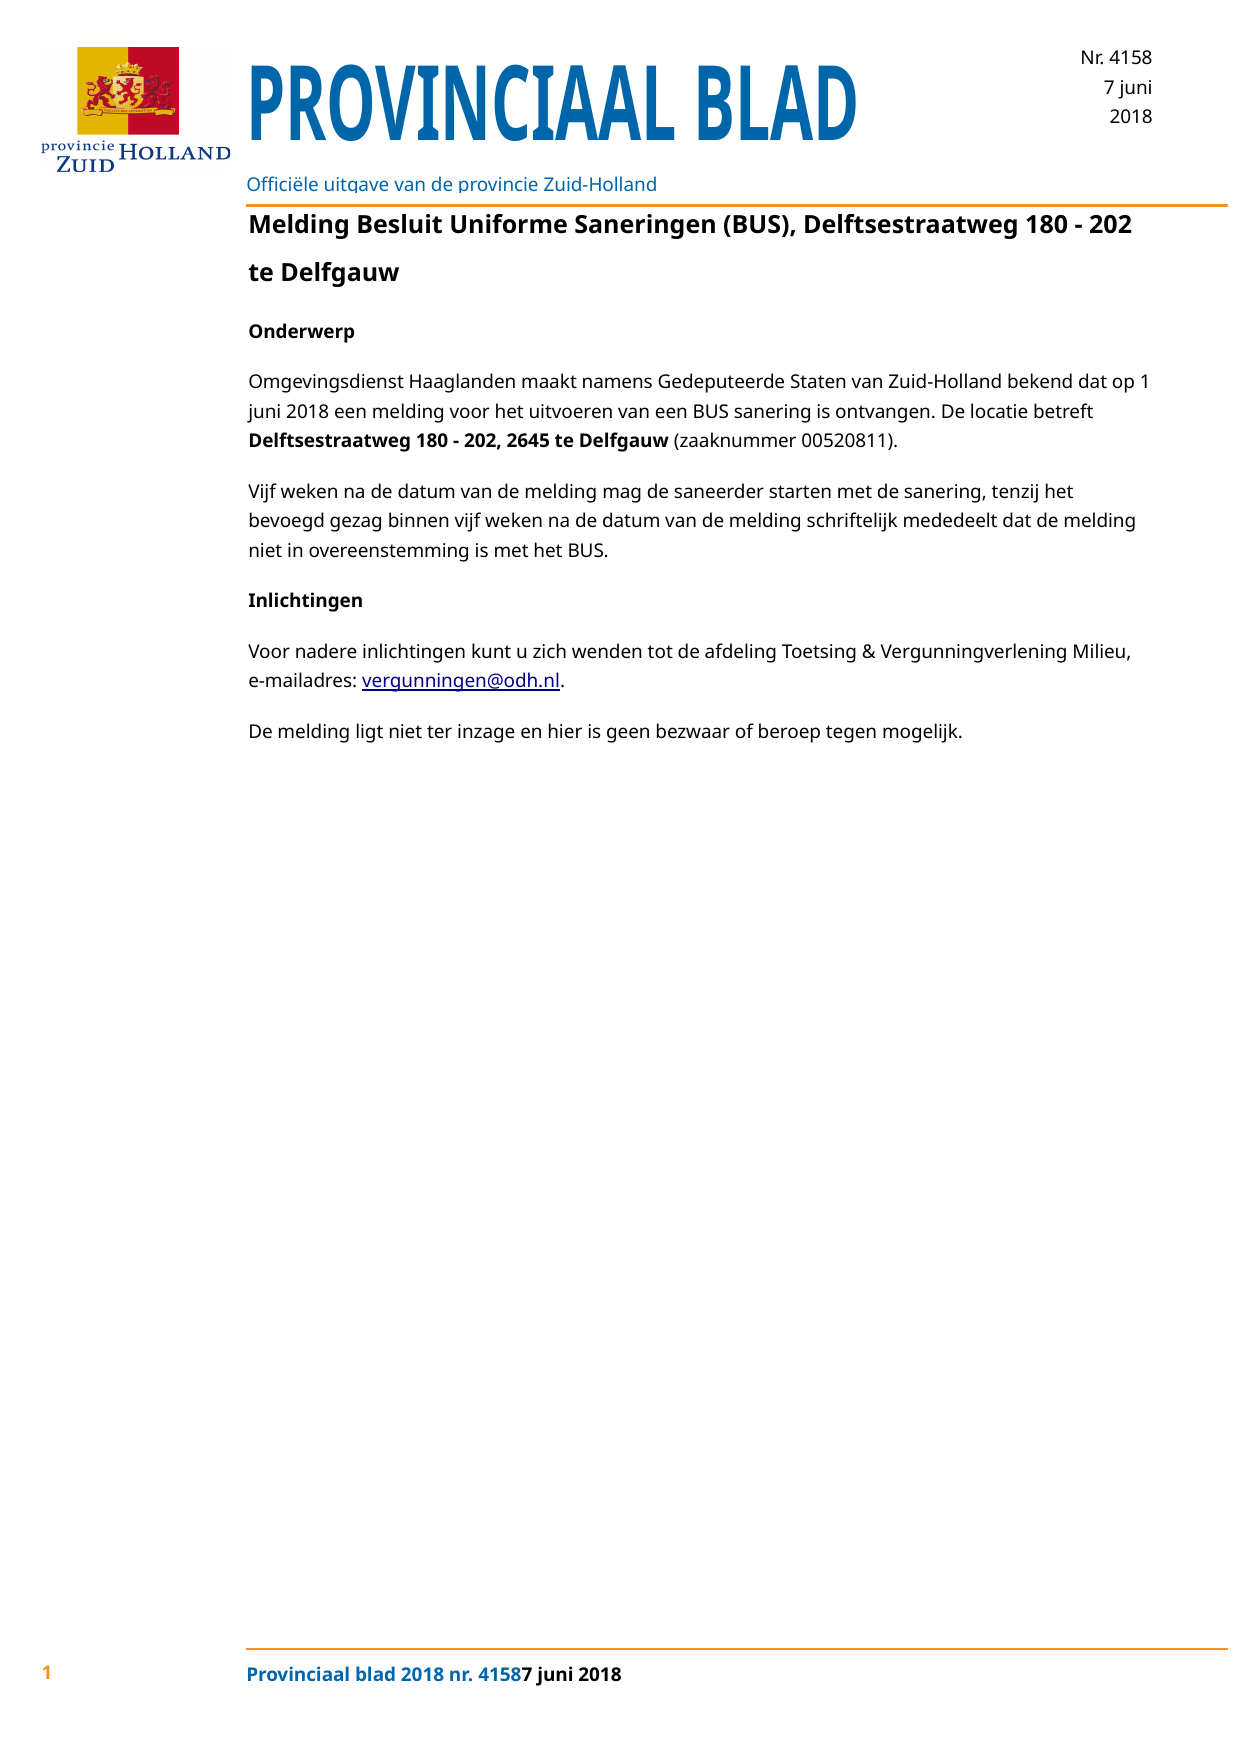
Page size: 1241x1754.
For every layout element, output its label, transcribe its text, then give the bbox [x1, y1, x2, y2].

text Voor nadere inlichtingen kunt u zich wenden tot de afdeling Toetsing & Vergunningverlening Milieu, e-mailadres: vergunningen@odh.nl. [248, 638, 1152, 693]
text Melding Besluit Uniforme Saneringen (BUS), Delftsestraatweg 180 - 202 te Delfgauw [248, 207, 1152, 288]
text Onderwerp [248, 318, 1152, 344]
picture [41, 47, 231, 172]
text Inlichtingen [248, 587, 1152, 613]
text Vijf weken na de datum van de melding mag de saneerder starten met de sanering, tenzij het bevoegd gezag binnen vijf weken na de datum van de melding schriftelijk mededeelt dat de melding niet in overeenstemming is met het BUS. [248, 478, 1152, 563]
text De melding ligt niet ter inzage en hier is geen bezwaar of beroep tegen mogelijk. [248, 718, 1152, 744]
text Omgevingsdienst Haaglanden maakt namens Gedeputeerde Staten van Zuid-Holland bekend dat op 1 juni 2018 een melding voor het uitvoeren van een BUS sanering is ontvangen. De locatie betreft Delftsestraatweg 180 - 202, 2645 te Delfgauw (zaaknummer 00520811). [248, 368, 1152, 453]
